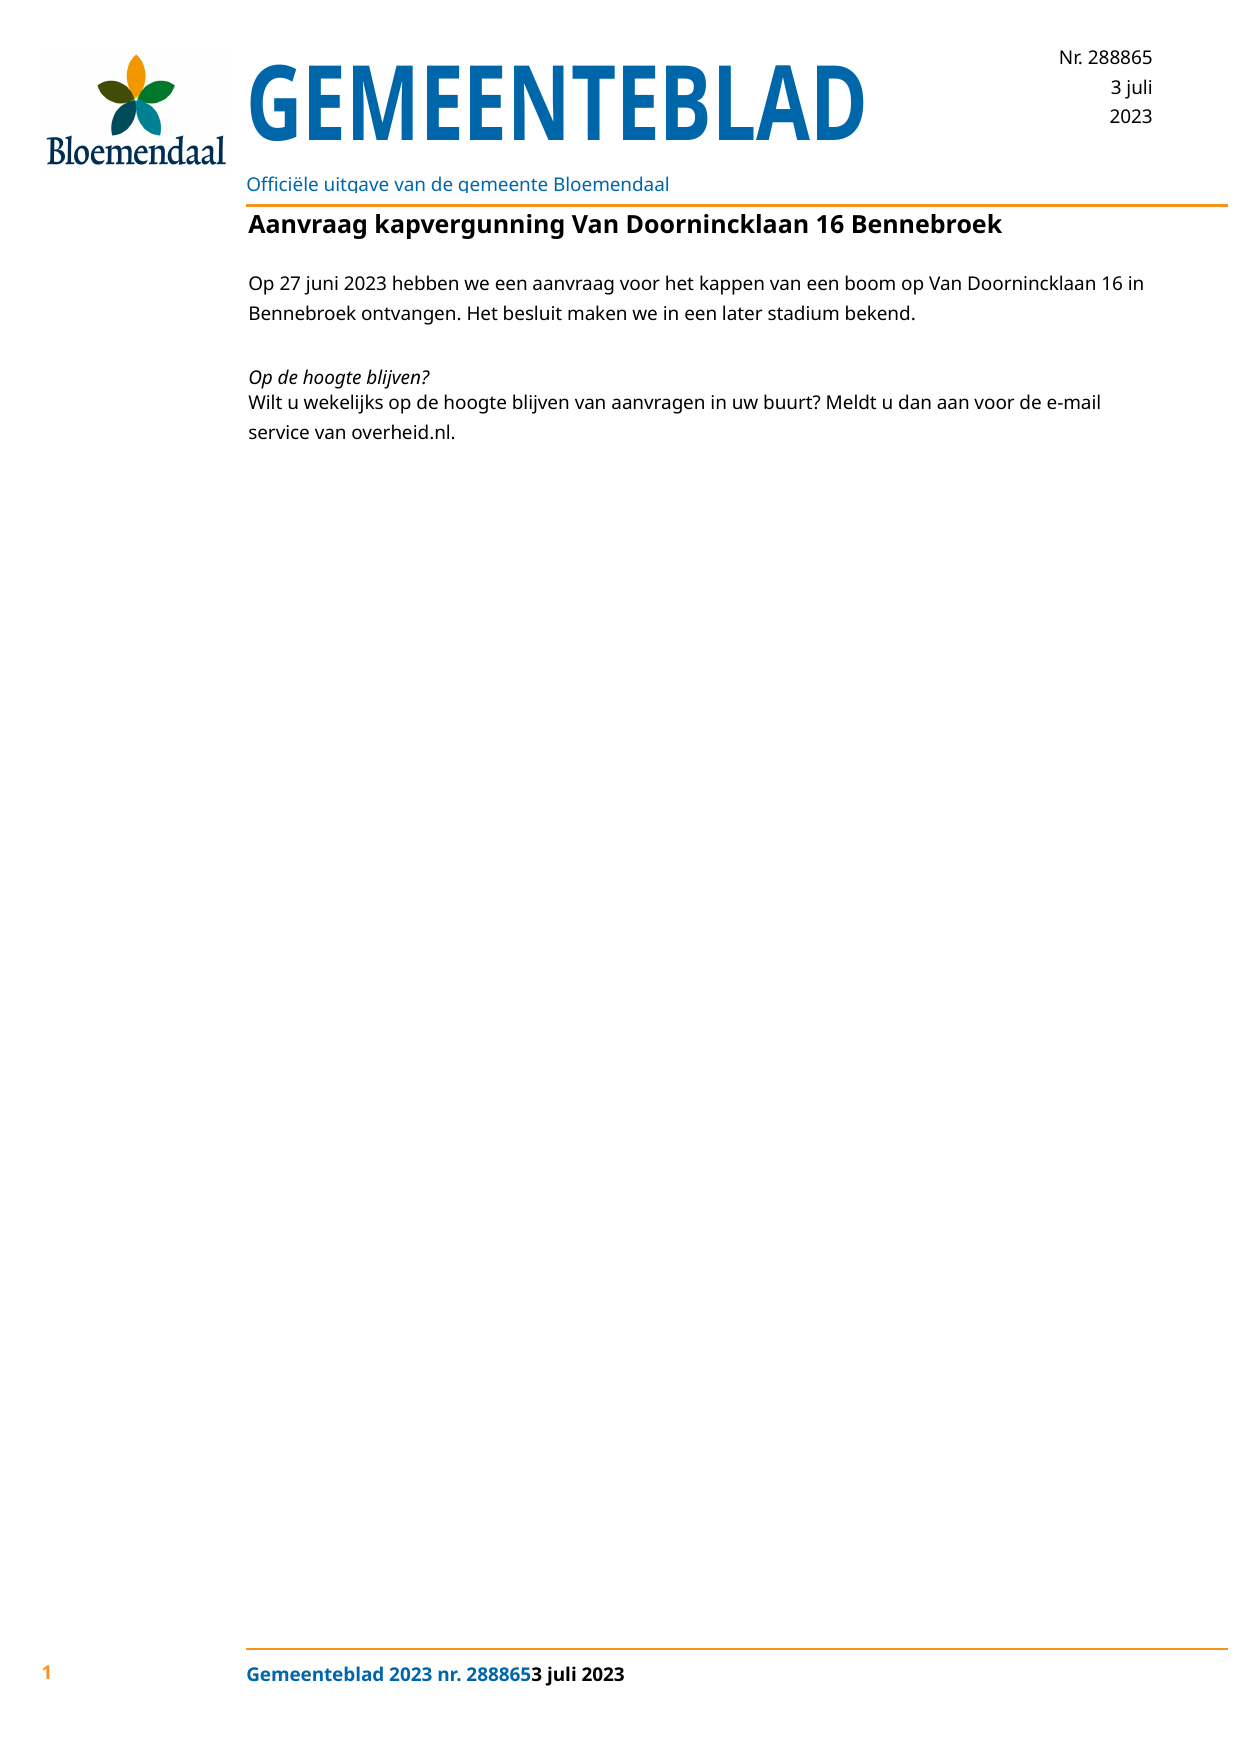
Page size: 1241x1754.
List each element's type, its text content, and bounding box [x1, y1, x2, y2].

text Op de hoogte blijven? [248, 364, 1152, 389]
picture [41, 47, 231, 172]
text Wilt u wekelijks op de hoogte blijven van aanvragen in uw buurt? Meldt u dan aan voor de e-mail service van overheid.nl. [248, 389, 1152, 445]
text Aanvraag kapvergunning Van Doornincklaan 16 Bennebroek [248, 207, 1152, 241]
text Op 27 juni 2023 hebben we een aanvraag voor het kappen van een boom op Van Doornincklaan 16 in Bennebroek ontvangen. Het besluit maken we in een later stadium bekend. [248, 270, 1152, 326]
